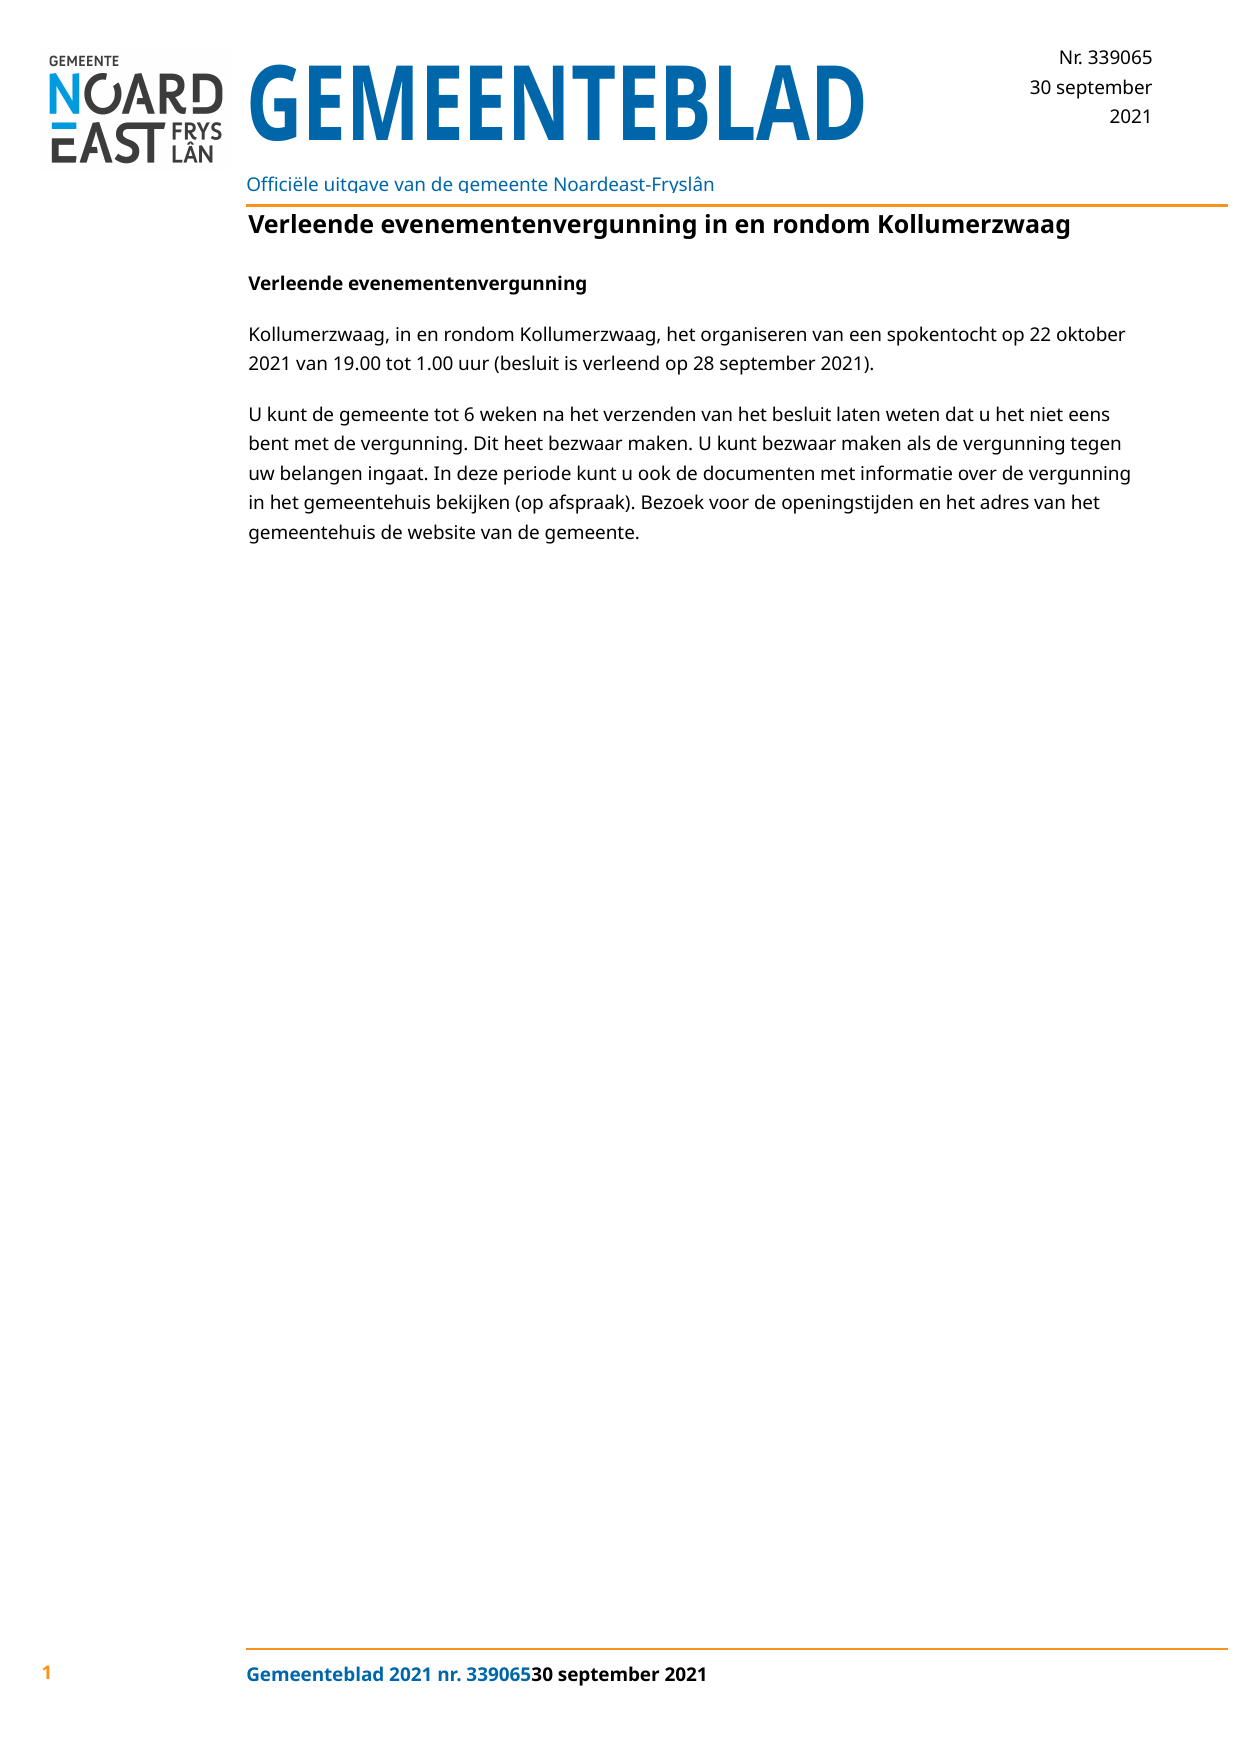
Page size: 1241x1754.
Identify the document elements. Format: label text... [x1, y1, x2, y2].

text Verleende evenementenvergunning [248, 270, 1152, 296]
text Kollumerzwaag, in en rondom Kollumerzwaag, het organiseren van een spokentocht op 22 oktober 2021 van 19.00 tot 1.00 uur (besluit is verleend op 28 september 2021). [248, 321, 1152, 376]
text Verleende evenementenvergunning in en rondom Kollumerzwaag [248, 207, 1152, 241]
text U kunt de gemeente tot 6 weken na het verzenden van het besluit laten weten dat u het niet eens bent met de vergunning. Dit heet bezwaar maken. U kunt bezwaar maken als de vergunning tegen uw belangen ingaat. In deze periode kunt u ook de documenten met informatie over de vergunning in het gemeentehuis bekijken (op afspraak). Bezoek voor de openingstijden en het adres van het gemeentehuis de website van de gemeente. [248, 401, 1152, 545]
picture [41, 47, 231, 172]
